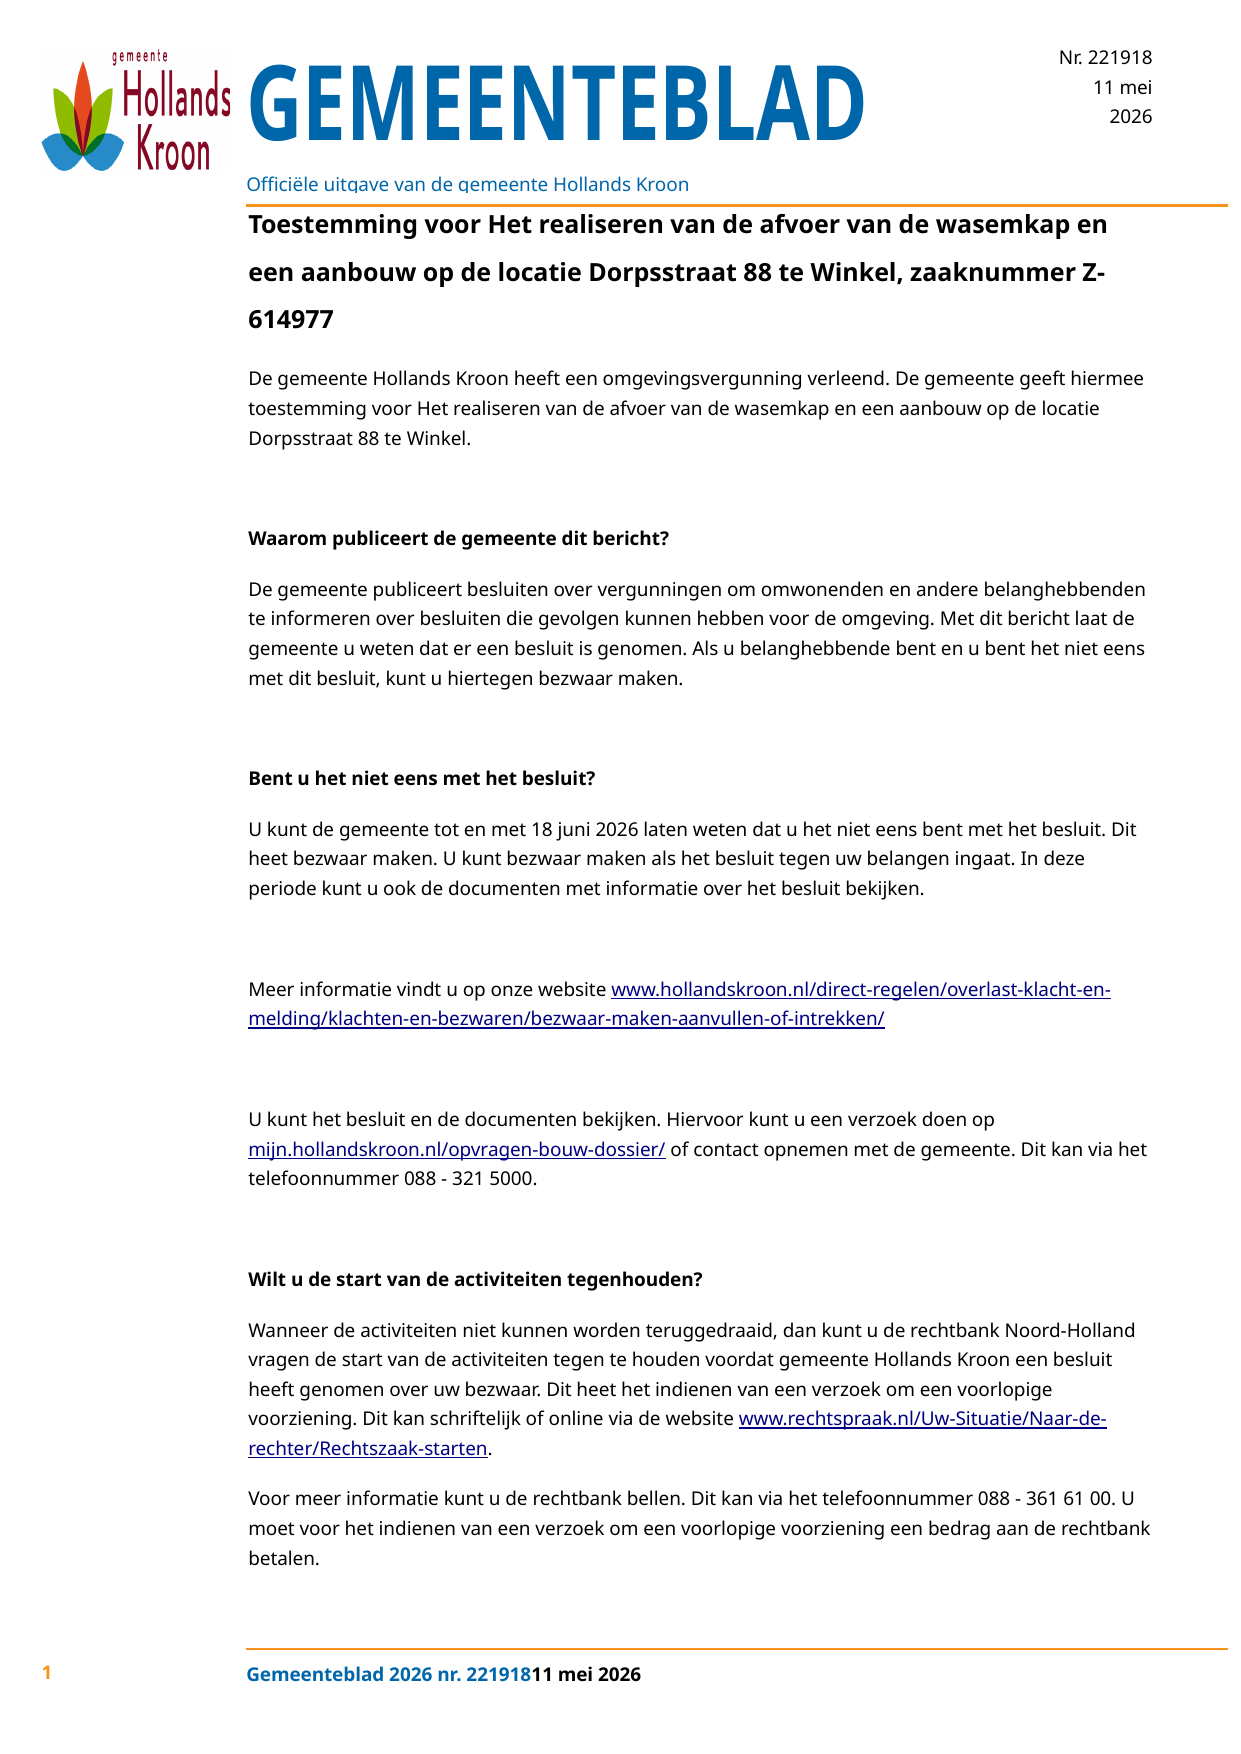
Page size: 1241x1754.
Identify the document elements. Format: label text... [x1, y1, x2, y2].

text Wilt u de start van de activiteiten tegenhouden? [248, 1266, 1152, 1292]
text U kunt de gemeente tot en met 18 juni 2026 laten weten dat u het niet eens bent met het besluit. Dit heet bezwaar maken. U kunt bezwaar maken als het besluit tegen uw belangen ingaat. In deze periode kunt u ook de documenten met informatie over het besluit bekijken. [248, 816, 1152, 901]
text Toestemming voor Het realiseren van de afvoer van de wasemkap en een aanbouw op de locatie Dorpsstraat 88 te Winkel, zaaknummer Z-614977 [248, 207, 1152, 336]
text Meer informatie vindt u op onze website www.hollandskroon.nl/direct-regelen/overlast-klacht-en-melding/klachten-en-bezwaren/bezwaar-maken-aanvullen-of-intrekken/ [248, 976, 1152, 1031]
text Wanneer de activiteiten niet kunnen worden teruggedraaid, dan kunt u de rechtbank Noord-Holland vragen de start van de activiteiten tegen te houden voordat gemeente Hollands Kroon een besluit heeft genomen over uw bezwaar. Dit heet het indienen van een verzoek om een voorlopige voorziening. Dit kan schriftelijk of online via de website www.rechtspraak.nl/Uw-Situatie/Naar-de-rechter/Rechtszaak-starten. [248, 1317, 1152, 1461]
text U kunt het besluit en de documenten bekijken. Hiervoor kunt u een verzoek doen op mijn.hollandskroon.nl/opvragen-bouw-dossier/ of contact opnemen met de gemeente. Dit kan via het telefoonnummer 088 - 321 5000. [248, 1106, 1152, 1191]
picture [41, 47, 231, 172]
text De gemeente Hollands Kroon heeft een omgevingsvergunning verleend. De gemeente geeft hiermee toestemming voor Het realiseren van de afvoer van de wasemkap en een aanbouw op de locatie Dorpsstraat 88 te Winkel. [248, 366, 1152, 450]
text De gemeente publiceert besluiten over vergunningen om omwonenden en andere belanghebbenden te informeren over besluiten die gevolgen kunnen hebben voor de omgeving. Met dit bericht laat de gemeente u weten dat er een besluit is genomen. Als u belanghebbende bent en u bent het niet eens met dit besluit, kunt u hiertegen bezwaar maken. [248, 576, 1152, 690]
text Bent u het niet eens met het besluit? [248, 766, 1152, 791]
text Waarom publiceert de gemeente dit bericht? [248, 526, 1152, 551]
text Voor meer informatie kunt u de rechtbank bellen. Dit kan via het telefoonnummer 088 - 361 61 00. U moet voor het indienen van een verzoek om een voorlopige voorziening een bedrag aan de rechtbank betalen. [248, 1486, 1152, 1570]
